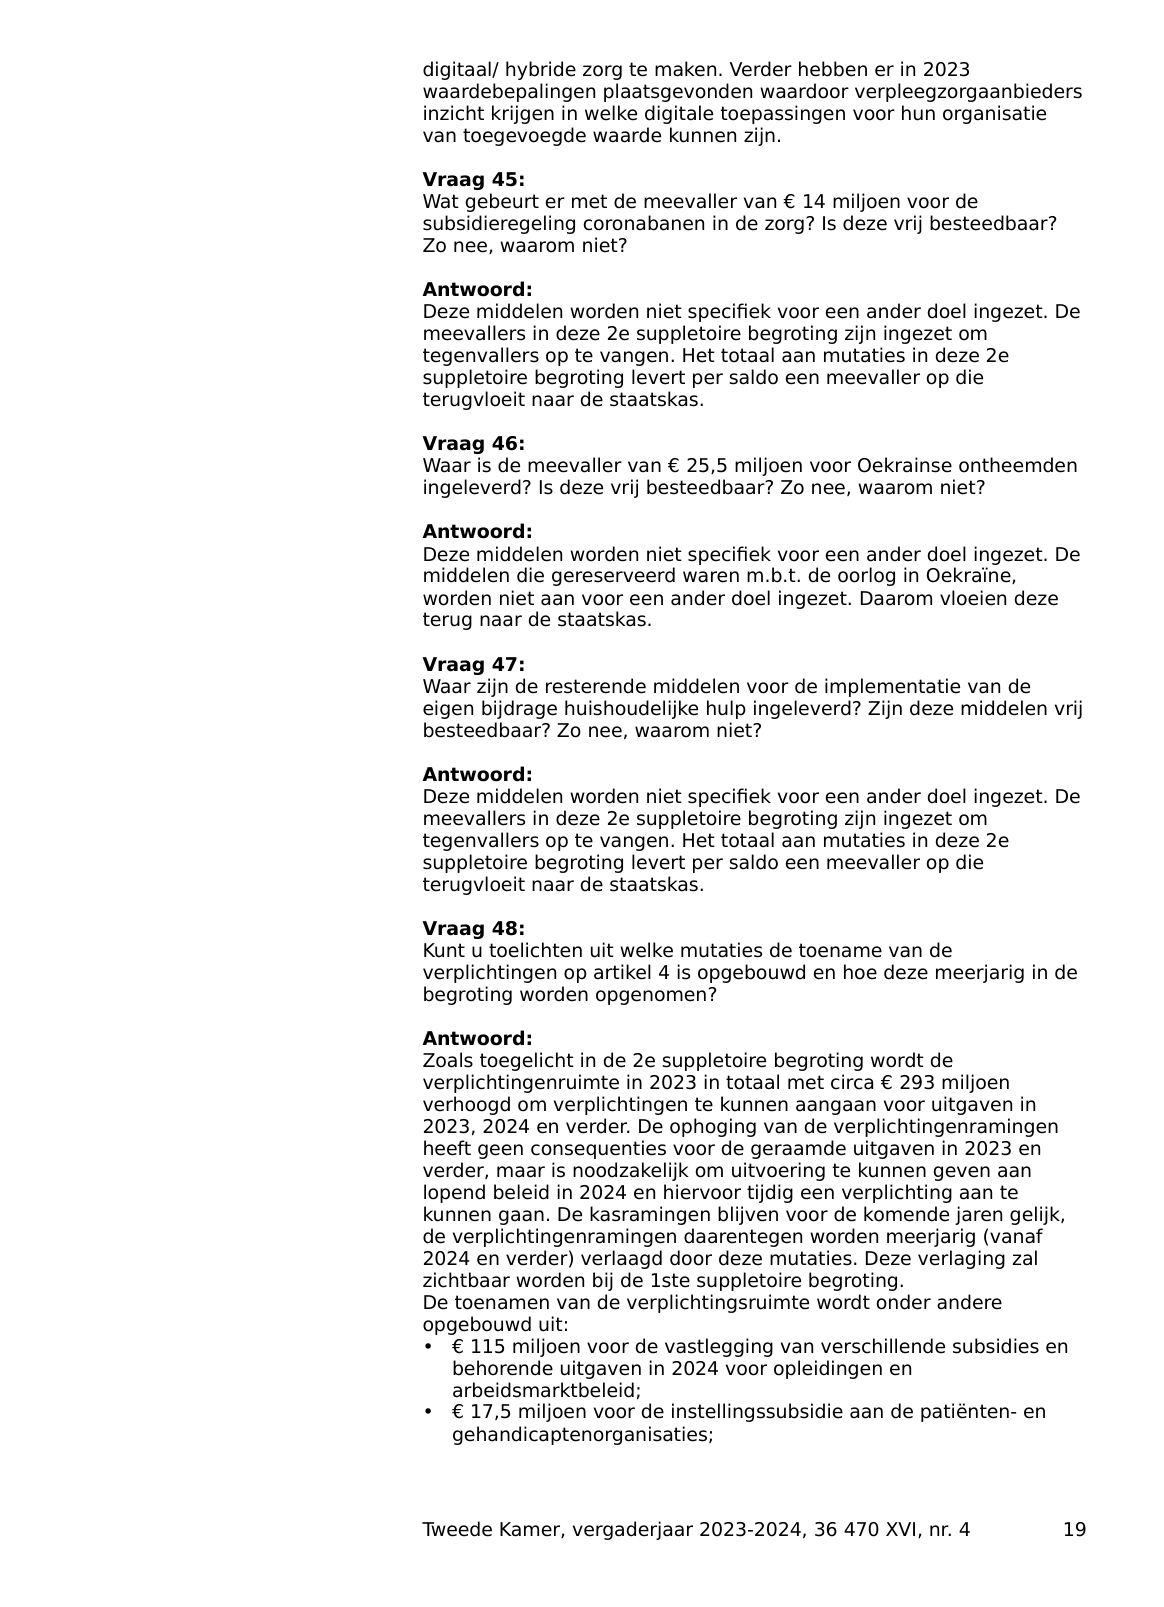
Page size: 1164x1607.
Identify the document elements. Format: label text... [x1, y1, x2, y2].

text Antwoord: [422, 1028, 1087, 1050]
text Antwoord: [422, 279, 1087, 301]
text De toenamen van de verplichtingsruimte wordt onder andere opgebouwd uit: [422, 1292, 1087, 1336]
text • € 17,5 miljoen voor de instellingssubsidie aan de patiënten- en gehandicaptenorganisaties; [422, 1401, 1087, 1445]
text Deze middelen worden niet specifiek voor een ander doel ingezet. De meevallers in deze 2e suppletoire begroting zijn ingezet om tegenvallers op te vangen. Het totaal aan mutaties in deze 2e suppletoire begroting levert per saldo een meevaller op die terugvloeit naar de staatskas. [422, 786, 1087, 896]
text Vraag 46: [422, 433, 1087, 455]
text Vraag 47: [422, 653, 1087, 676]
text Deze middelen worden niet specifiek voor een ander doel ingezet. De meevallers in deze 2e suppletoire begroting zijn ingezet om tegenvallers op te vangen. Het totaal aan mutaties in deze 2e suppletoire begroting levert per saldo een meevaller op die terugvloeit naar de staatskas. [422, 301, 1087, 411]
text Zoals toegelicht in de 2e suppletoire begroting wordt de verplichtingenruimte in 2023 in totaal met circa € 293 miljoen verhoogd om verplichtingen te kunnen aangaan voor uitgaven in 2023, 2024 en verder. De ophoging van de verplichtingenramingen heeft geen consequenties voor de geraamde uitgaven in 2023 en verder, maar is noodzakelĳk om uitvoering te kunnen geven aan lopend beleid in 2024 en hiervoor tĳdig een verplichting aan te kunnen gaan. De kasramingen blijven voor de komende jaren gelijk, de verplichtingenramingen daarentegen worden meerjarig (vanaf 2024 en verder) verlaagd door deze mutaties. Deze verlaging zal zichtbaar worden bij de 1ste suppletoire begroting. [422, 1050, 1087, 1292]
text Waar zijn de resterende middelen voor de implementatie van de eigen bijdrage huishoudelijke hulp ingeleverd? Zijn deze middelen vrij besteedbaar? Zo nee, waarom niet? [422, 676, 1087, 741]
text • € 115 miljoen voor de vastlegging van verschillende subsidies en behorende uitgaven in 2024 voor opleidingen en arbeidsmarktbeleid; [422, 1336, 1087, 1401]
text Waar is de meevaller van € 25,5 miljoen voor Oekrainse ontheemden ingeleverd? Is deze vrij besteedbaar? Zo nee, waarom niet? [422, 455, 1087, 499]
text Wat gebeurt er met de meevaller van € 14 miljoen voor de subsidieregeling coronabanen in de zorg? Is deze vrij besteedbaar? Zo nee, waarom niet? [422, 191, 1087, 257]
text Kunt u toelichten uit welke mutaties de toename van de verplichtingen op artikel 4 is opgebouwd en hoe deze meerjarig in de begroting worden opgenomen? [422, 940, 1087, 1006]
text Antwoord: [422, 764, 1087, 786]
text Vraag 45: [422, 169, 1087, 191]
text Vraag 48: [422, 918, 1087, 940]
text Deze middelen worden niet specifiek voor een ander doel ingezet. De middelen die gereserveerd waren m.b.t. de oorlog in Oekraïne, worden niet aan voor een ander doel ingezet. Daarom vloeien deze terug naar de staatskas. [422, 543, 1087, 631]
text digitaal/ hybride zorg te maken. Verder hebben er in 2023 waardebepalingen plaatsgevonden waardoor verpleegzorgaanbieders inzicht krijgen in welke digitale toepassingen voor hun organisatie van toegevoegde waarde kunnen zijn. [422, 59, 1087, 147]
text Antwoord: [422, 521, 1087, 543]
